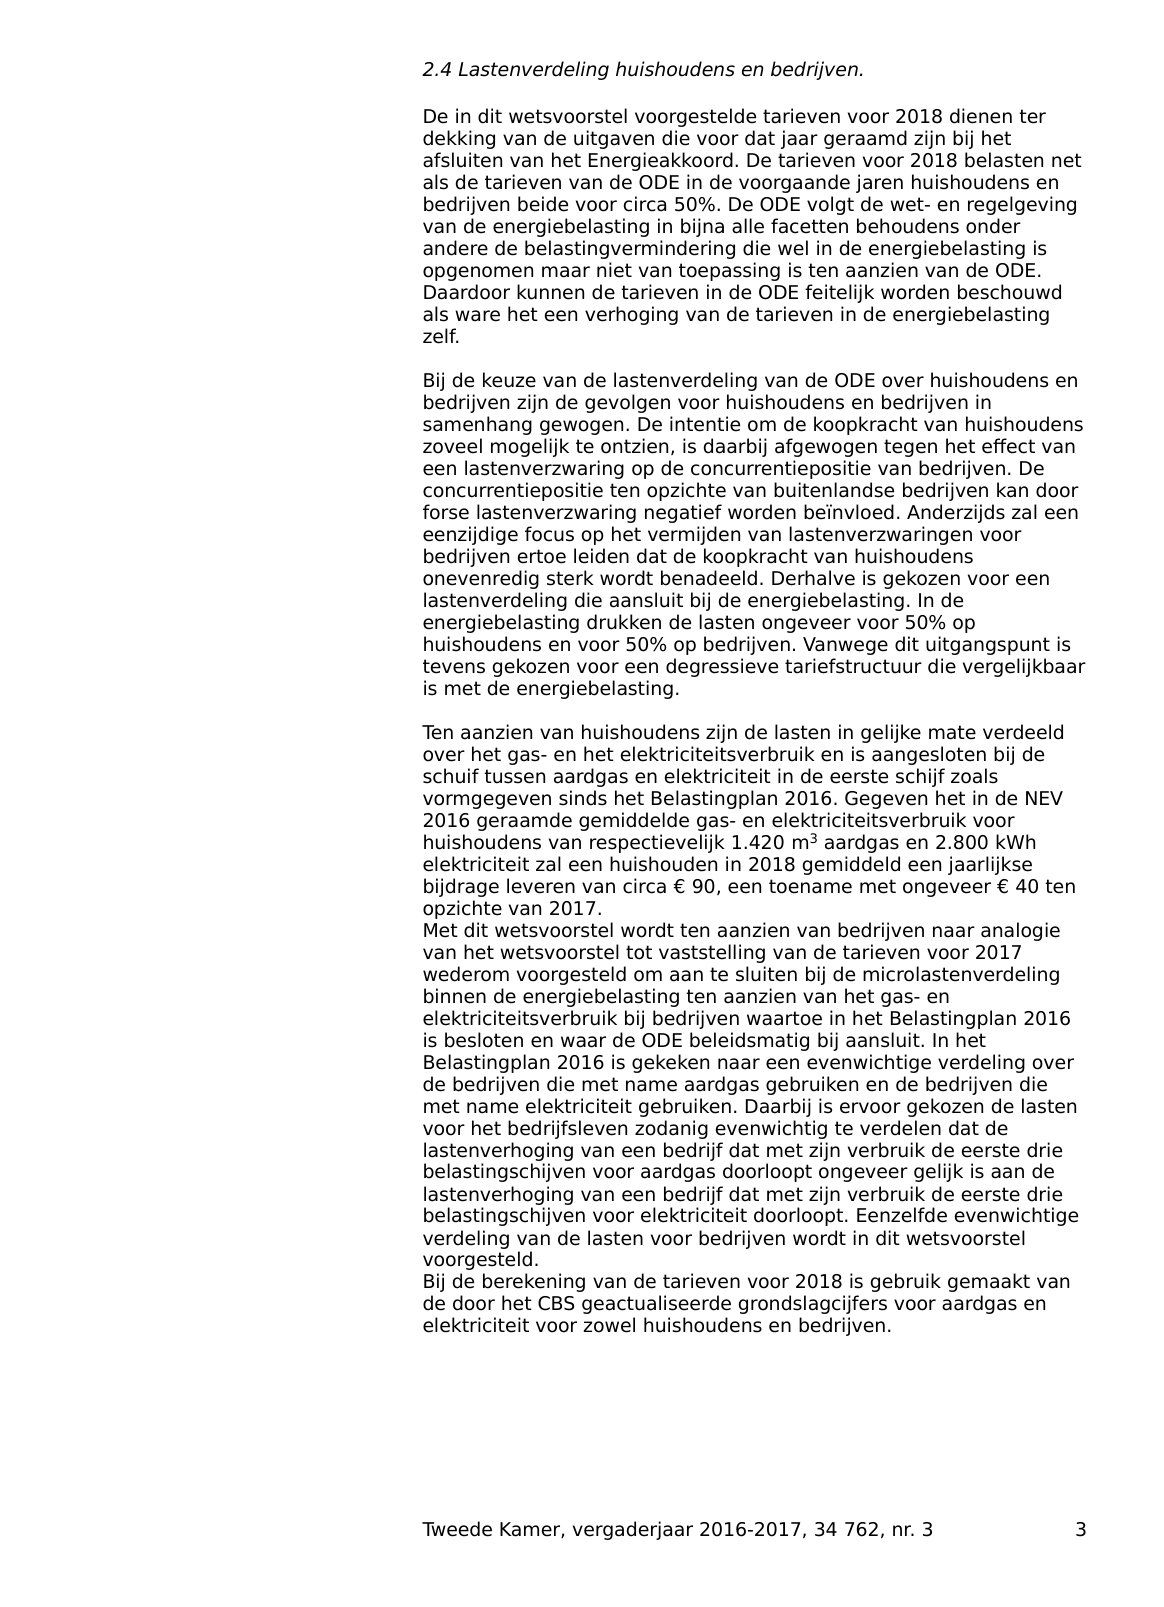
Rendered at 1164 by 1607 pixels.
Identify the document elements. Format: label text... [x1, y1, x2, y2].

text Bij de berekening van de tarieven voor 2018 is gebruik gemaakt van de door het CBS geactualiseerde grondslagcijfers voor aardgas en elektriciteit voor zowel huishoudens en bedrijven. [422, 1271, 1087, 1337]
text Bij de keuze van de lastenverdeling van de ODE over huishoudens en bedrijven zijn de gevolgen voor huishoudens en bedrijven in samenhang gewogen. De intentie om de koopkracht van huishoudens zoveel mogelijk te ontzien, is daarbij afgewogen tegen het effect van een lastenverzwaring op de concurrentiepositie van bedrijven. De concurrentiepositie ten opzichte van buitenlandse bedrijven kan door forse lastenverzwaring negatief worden beïnvloed. Anderzijds zal een eenzijdige focus op het vermijden van lastenverzwaringen voor bedrijven ertoe leiden dat de koopkracht van huishoudens onevenredig sterk wordt benadeeld. Derhalve is gekozen voor een lastenverdeling die aansluit bij de energiebelasting. In de energiebelasting drukken de lasten ongeveer voor 50% op huishoudens en voor 50% op bedrijven. Vanwege dit uitgangspunt is tevens gekozen voor een degressieve tariefstructuur die vergelijkbaar is met de energiebelasting. [422, 370, 1087, 700]
text Met dit wetsvoorstel wordt ten aanzien van bedrijven naar analogie van het wetsvoorstel tot vaststelling van de tarieven voor 2017 wederom voorgesteld om aan te sluiten bij de microlastenverdeling binnen de energiebelasting ten aanzien van het gas- en elektriciteitsverbruik bij bedrijven waartoe in het Belastingplan 2016 is besloten en waar de ODE beleidsmatig bij aansluit. In het Belastingplan 2016 is gekeken naar een evenwichtige verdeling over de bedrijven die met name aardgas gebruiken en de bedrijven die met name elektriciteit gebruiken. Daarbij is ervoor gekozen de lasten voor het bedrijfsleven zodanig evenwichtig te verdelen dat de lastenverhoging van een bedrijf dat met zijn verbruik de eerste drie belastingschijven voor aardgas doorloopt ongeveer gelijk is aan de lastenverhoging van een bedrijf dat met zijn verbruik de eerste drie belastingschijven voor elektriciteit doorloopt. Eenzelfde evenwichtige verdeling van de lasten voor bedrijven wordt in dit wetsvoorstel voorgesteld. [422, 920, 1087, 1271]
subtitle 2.4 Lastenverdeling huishoudens en bedrijven. [422, 59, 1087, 81]
text De in dit wetsvoorstel voorgestelde tarieven voor 2018 dienen ter dekking van de uitgaven die voor dat jaar geraamd zijn bij het afsluiten van het Energieakkoord. De tarieven voor 2018 belasten net als de tarieven van de ODE in de voorgaande jaren huishoudens en bedrijven beide voor circa 50%. De ODE volgt de wet- en regelgeving van de energiebelasting in bijna alle facetten behoudens onder andere de belastingvermindering die wel in de energiebelasting is opgenomen maar niet van toepassing is ten aanzien van de ODE. Daardoor kunnen de tarieven in de ODE feitelijk worden beschouwd als ware het een verhoging van de tarieven in de energiebelasting zelf. [422, 106, 1087, 348]
text Ten aanzien van huishoudens zijn de lasten in gelijke mate verdeeld over het gas- en het elektriciteitsverbruik en is aangesloten bij de schuif tussen aardgas en elektriciteit in de eerste schijf zoals vormgegeven sinds het Belastingplan 2016. Gegeven het in de NEV 2016 geraamde gemiddelde gas- en elektriciteitsverbruik voor huishoudens van respectievelijk 1.420 m3 aardgas en 2.800 kWh elektriciteit zal een huishouden in 2018 gemiddeld een jaarlijkse bijdrage leveren van circa € 90, een toename met ongeveer € 40 ten opzichte van 2017. [422, 722, 1087, 920]
